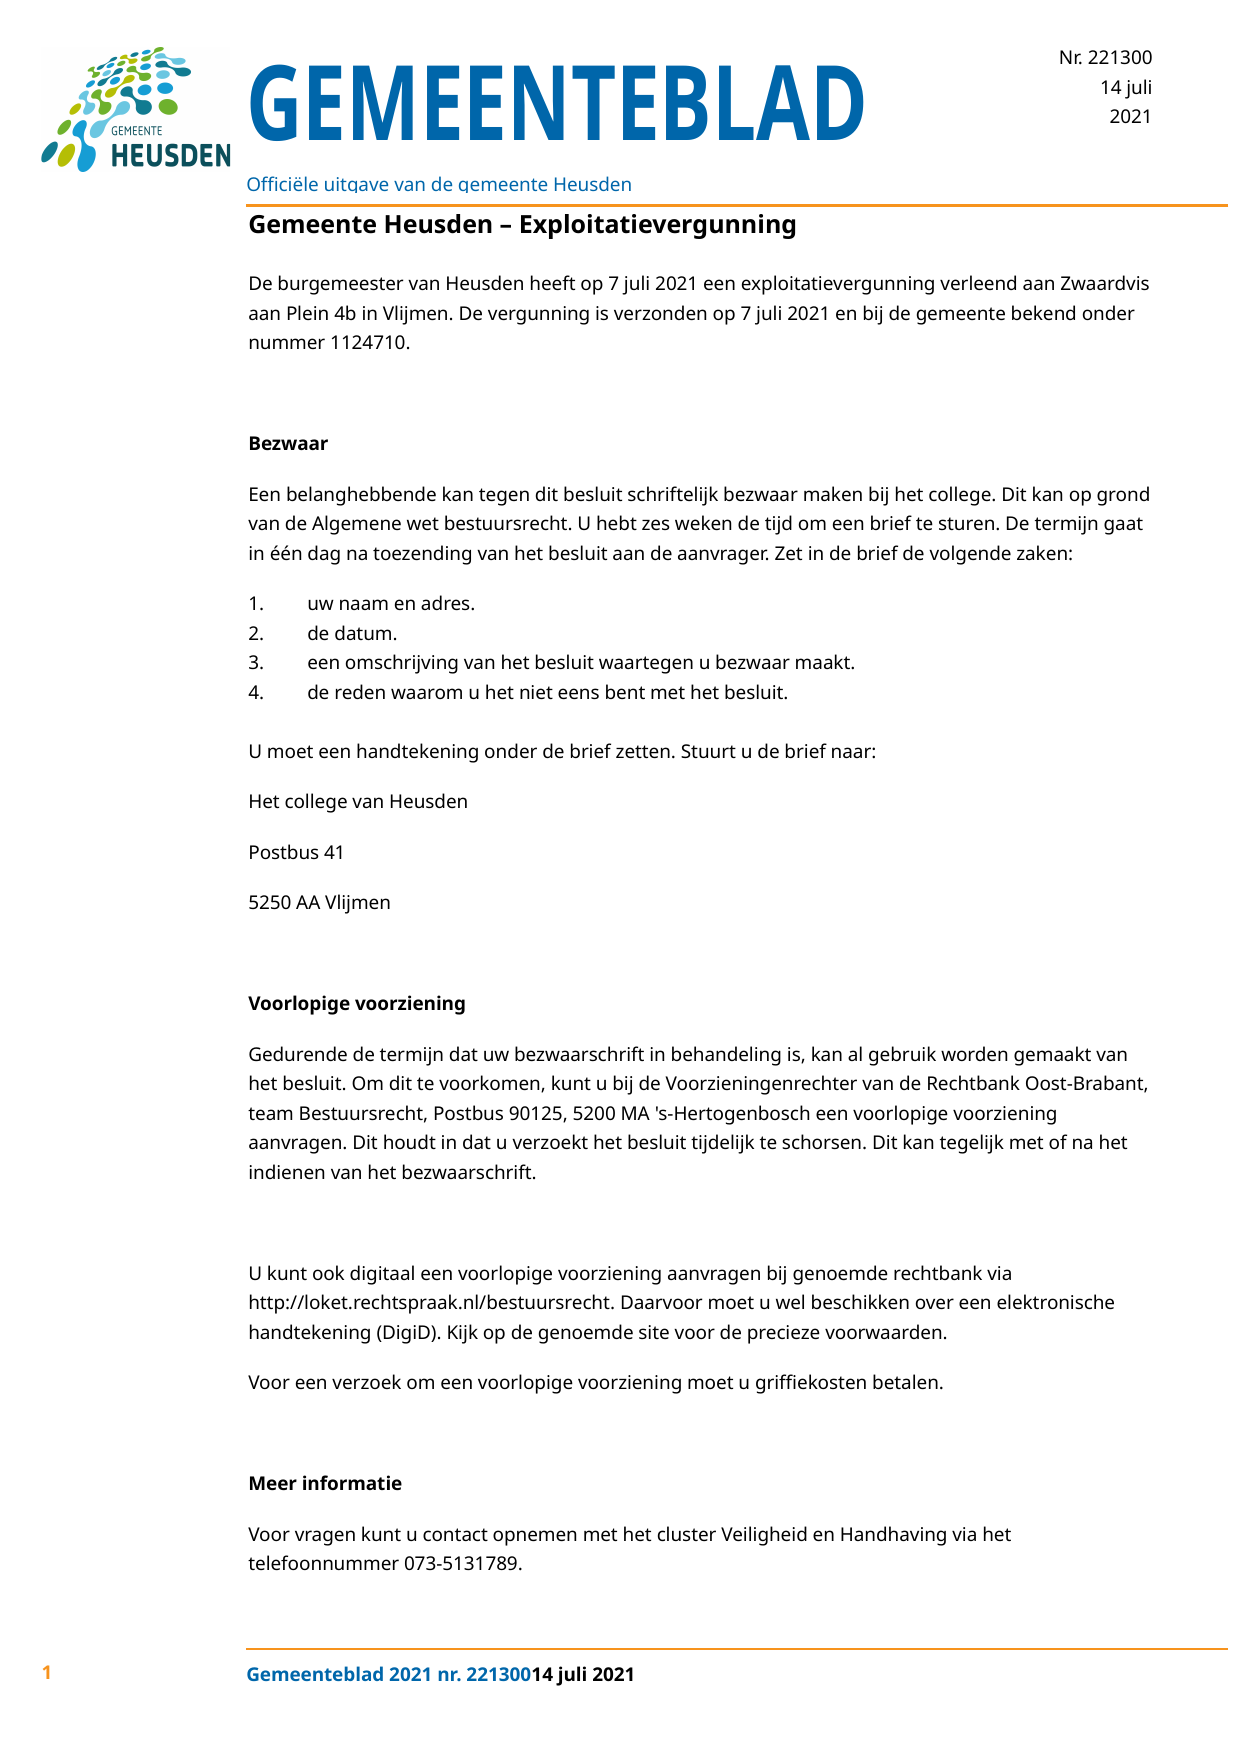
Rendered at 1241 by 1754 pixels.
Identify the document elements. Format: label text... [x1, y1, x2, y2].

text De burgemeester van Heusden heeft op 7 juli 2021 een exploitatievergunning verleend aan Zwaardvis aan Plein 4b in Vlijmen. De vergunning is verzonden op 7 juli 2021 en bij de gemeente bekend onder nummer 1124710. [248, 270, 1152, 355]
text 5250 AA Vlijmen [248, 889, 1152, 915]
list de datum. [248, 620, 1152, 646]
text Bezwaar [248, 430, 1152, 456]
text Voor vragen kunt u contact opnemen met het cluster Veiligheid en Handhaving via het telefoonnummer 073-5131789. [248, 1521, 1152, 1576]
list uw naam en adres. [248, 590, 1152, 616]
text U kunt ook digitaal een voorlopige voorziening aanvragen bij genoemde rechtbank via http://loket.rechtspraak.nl/bestuursrecht. Daarvoor moet u wel beschikken over een elektronische handtekening (DigiD). Kijk op de genoemde site voor de precieze voorwaarden. [248, 1260, 1152, 1345]
text Het college van Heusden [248, 789, 1152, 814]
text U moet een handtekening onder de brief zetten. Stuurt u de brief naar: [248, 738, 1152, 764]
list een omschrijving van het besluit waartegen u bezwaar maakt. [248, 649, 1152, 675]
list de reden waarom u het niet eens bent met het besluit. [248, 679, 1152, 705]
text Voor een verzoek om een voorlopige voorziening moet u griffiekosten betalen. [248, 1369, 1152, 1395]
text Een belanghebbende kan tegen dit besluit schriftelijk bezwaar maken bij het college. Dit kan op grond van de Algemene wet bestuursrecht. U hebt zes weken de tijd om een brief te sturen. De termijn gaat in één dag na toezending van het besluit aan de aanvrager. Zet in de brief de volgende zaken: [248, 481, 1152, 566]
text Meer informatie [248, 1470, 1152, 1496]
text Postbus 41 [248, 839, 1152, 865]
text Gedurende de termijn dat uw bezwaarschrift in behandeling is, kan al gebruik worden gemaakt van het besluit. Om dit te voorkomen, kunt u bij de Voorzieningenrechter van de Rechtbank Oost-Brabant, team Bestuursrecht, Postbus 90125, 5200 MA 's-Hertogenbosch een voorlopige voorziening aanvragen. Dit houdt in dat u verzoekt het besluit tijdelijk te schorsen. Dit kan tegelijk met of na het indienen van het bezwaarschrift. [248, 1041, 1152, 1185]
text Gemeente Heusden – Exploitatievergunning [248, 207, 1152, 241]
picture [41, 47, 231, 172]
text Voorlopige voorziening [248, 990, 1152, 1016]
